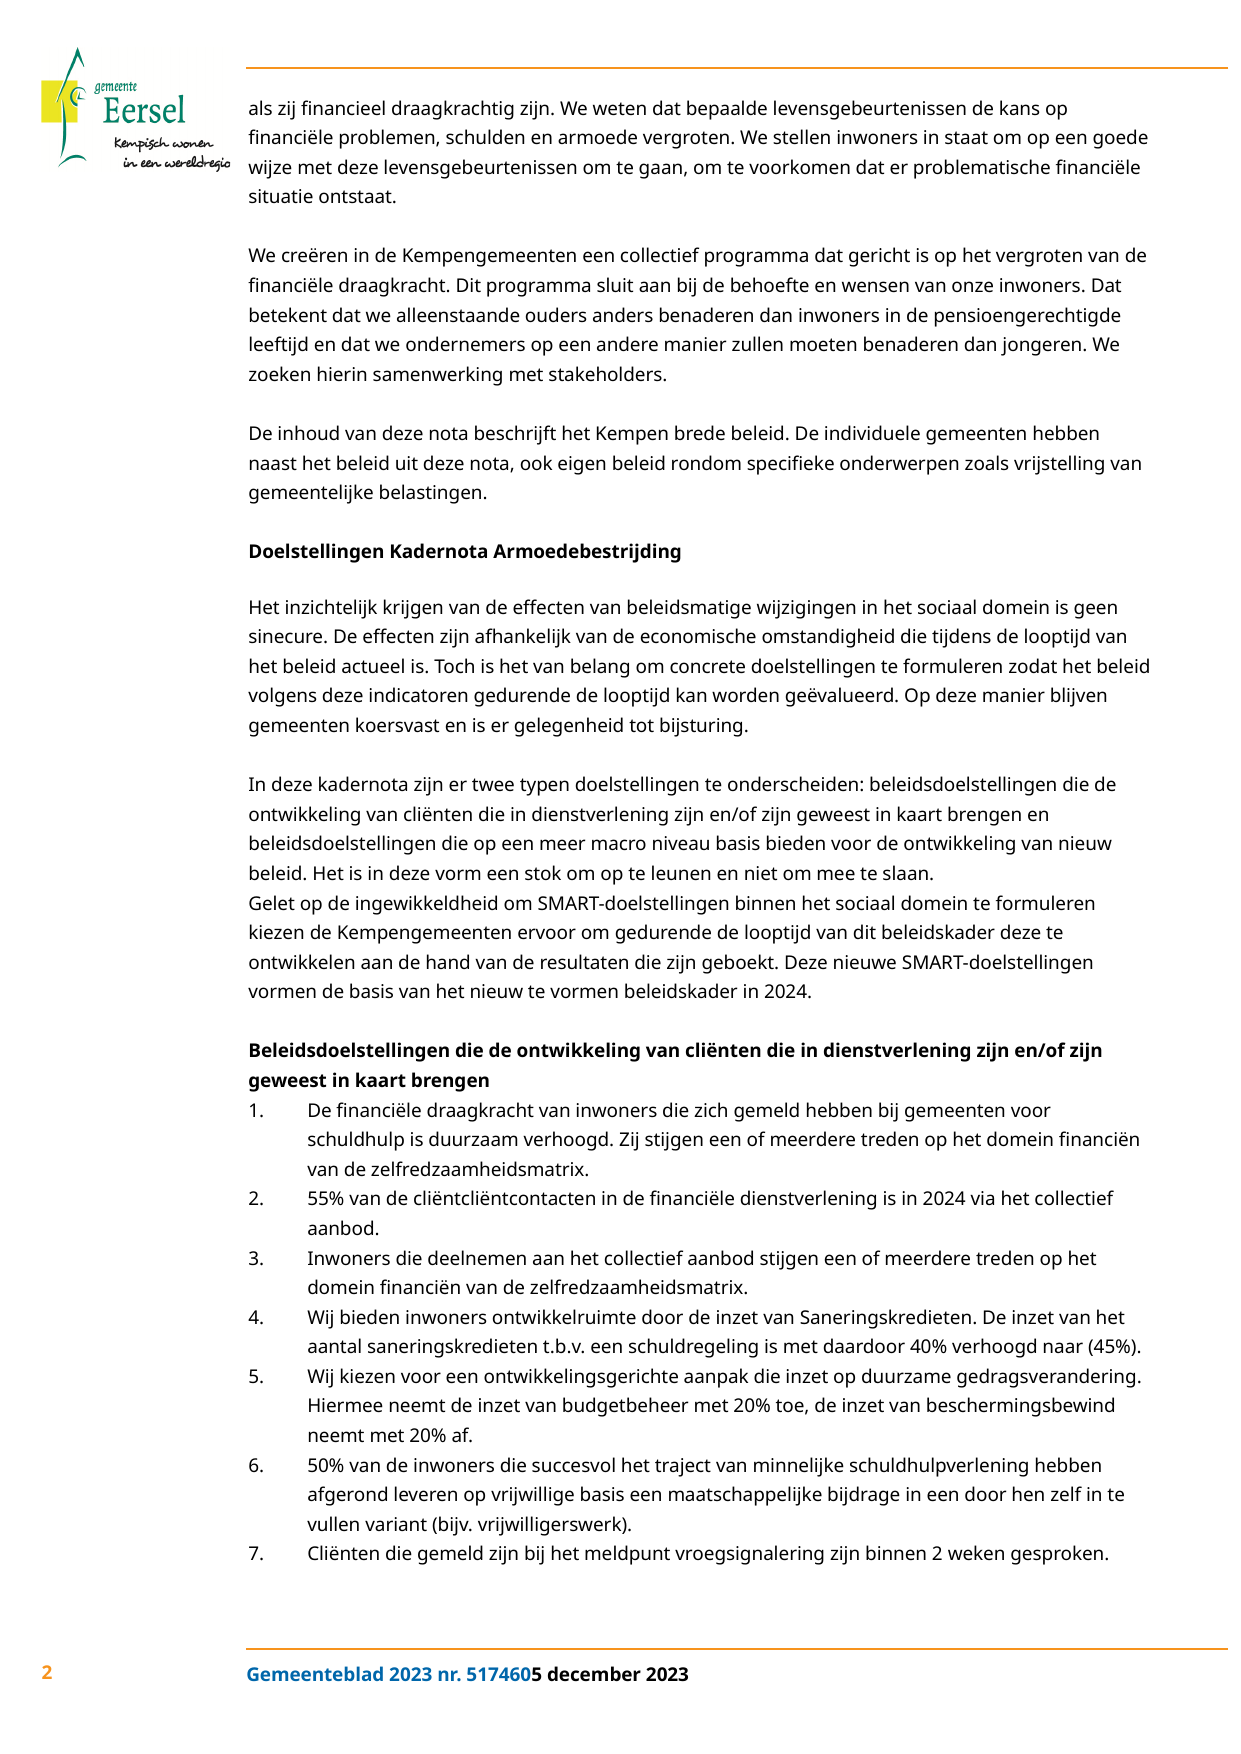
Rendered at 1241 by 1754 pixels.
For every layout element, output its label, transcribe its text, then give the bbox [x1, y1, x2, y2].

text Gelet op de ingewikkeldheid om SMART-doelstellingen binnen het sociaal domein te formuleren kiezen de Kempengemeenten ervoor om gedurende de looptijd van dit beleidskader deze te ontwikkelen aan de hand van de resultaten die zijn geboekt. Deze nieuwe SMART-doelstellingen vormen de basis van het nieuw te vormen beleidskader in 2024. [248, 890, 1152, 1004]
list Inwoners die deelnemen aan het collectief aanbod stijgen een of meerdere treden op het domein financiën van de zelfredzaamheidsmatrix. [248, 1245, 1152, 1300]
text Het inzichtelijk krijgen van de effecten van beleidsmatige wijzigingen in het sociaal domein is geen sinecure. De effecten zijn afhankelijk van de economische omstandigheid die tijdens de looptijd van het beleid actueel is. Toch is het van belang om concrete doelstellingen te formuleren zodat het beleid volgens deze indicatoren gedurende de looptijd kan worden geëvalueerd. Op deze manier blijven gemeenten koersvast en is er gelegenheid tot bijsturing. [248, 594, 1152, 738]
text als zij financieel draagkrachtig zijn. We weten dat bepaalde levensgebeurtenissen de kans op financiële problemen, schulden en armoede vergroten. We stellen inwoners in staat om op een goede wijze met deze levensgebeurtenissen om te gaan, om te voorkomen dat er problematische financiële situatie ontstaat. [248, 95, 1152, 209]
list De financiële draagkracht van inwoners die zich gemeld hebben bij gemeenten voor schuldhulp is duurzaam verhoogd. Zij stijgen een of meerdere treden op het domein financiën van de zelfredzaamheidsmatrix. [248, 1097, 1152, 1182]
list Wij bieden inwoners ontwikkelruimte door de inzet van Saneringskredieten. De inzet van het aantal saneringskredieten t.b.v. een schuldregeling is met daardoor 40% verhoogd naar (45%). [248, 1304, 1152, 1359]
list Cliënten die gemeld zijn bij het meldpunt vroegsignalering zijn binnen 2 weken gesproken. [248, 1541, 1152, 1566]
text Doelstellingen Kadernota Armoedebestrijding [248, 538, 1152, 564]
text De inhoud van deze nota beschrijft het Kempen brede beleid. De individuele gemeenten hebben naast het beleid uit deze nota, ook eigen beleid rondom specifieke onderwerpen zoals vrijstelling van gemeentelijke belastingen. [248, 420, 1152, 505]
text We creëren in de Kempengemeenten een collectief programma dat gericht is op het vergroten van de financiële draagkracht. Dit programma sluit aan bij de behoefte en wensen van onze inwoners. Dat betekent dat we alleenstaande ouders anders benaderen dan inwoners in de pensioengerechtigde leeftijd en dat we ondernemers op een andere manier zullen moeten benaderen dan jongeren. We zoeken hierin samenwerking met stakeholders. [248, 243, 1152, 387]
list Wij kiezen voor een ontwikkelingsgerichte aanpak die inzet op duurzame gedragsverandering. Hiermee neemt de inzet van budgetbeheer met 20% toe, de inzet van beschermingsbewind neemt met 20% af. [248, 1363, 1152, 1448]
text In deze kadernota zijn er twee typen doelstellingen te onderscheiden: beleidsdoelstellingen die de ontwikkeling van cliënten die in dienstverlening zijn en/of zijn geweest in kaart brengen en beleidsdoelstellingen die op een meer macro niveau basis bieden voor de ontwikkeling van nieuw beleid. Het is in deze vorm een stok om op te leunen en niet om mee te slaan. [248, 771, 1152, 886]
list 50% van de inwoners die succesvol het traject van minnelijke schuldhulpverlening hebben afgerond leveren op vrijwillige basis een maatschappelijke bijdrage in een door hen zelf in te vullen variant (bijv. vrijwilligerswerk). [248, 1452, 1152, 1537]
list 55% van de cliëntcliëntcontacten in de financiële dienstverlening is in 2024 via het collectief aanbod. [248, 1186, 1152, 1241]
text Beleidsdoelstellingen die de ontwikkeling van cliënten die in dienstverlening zijn en/of zijn geweest in kaart brengen [248, 1038, 1152, 1093]
picture [41, 47, 231, 172]
